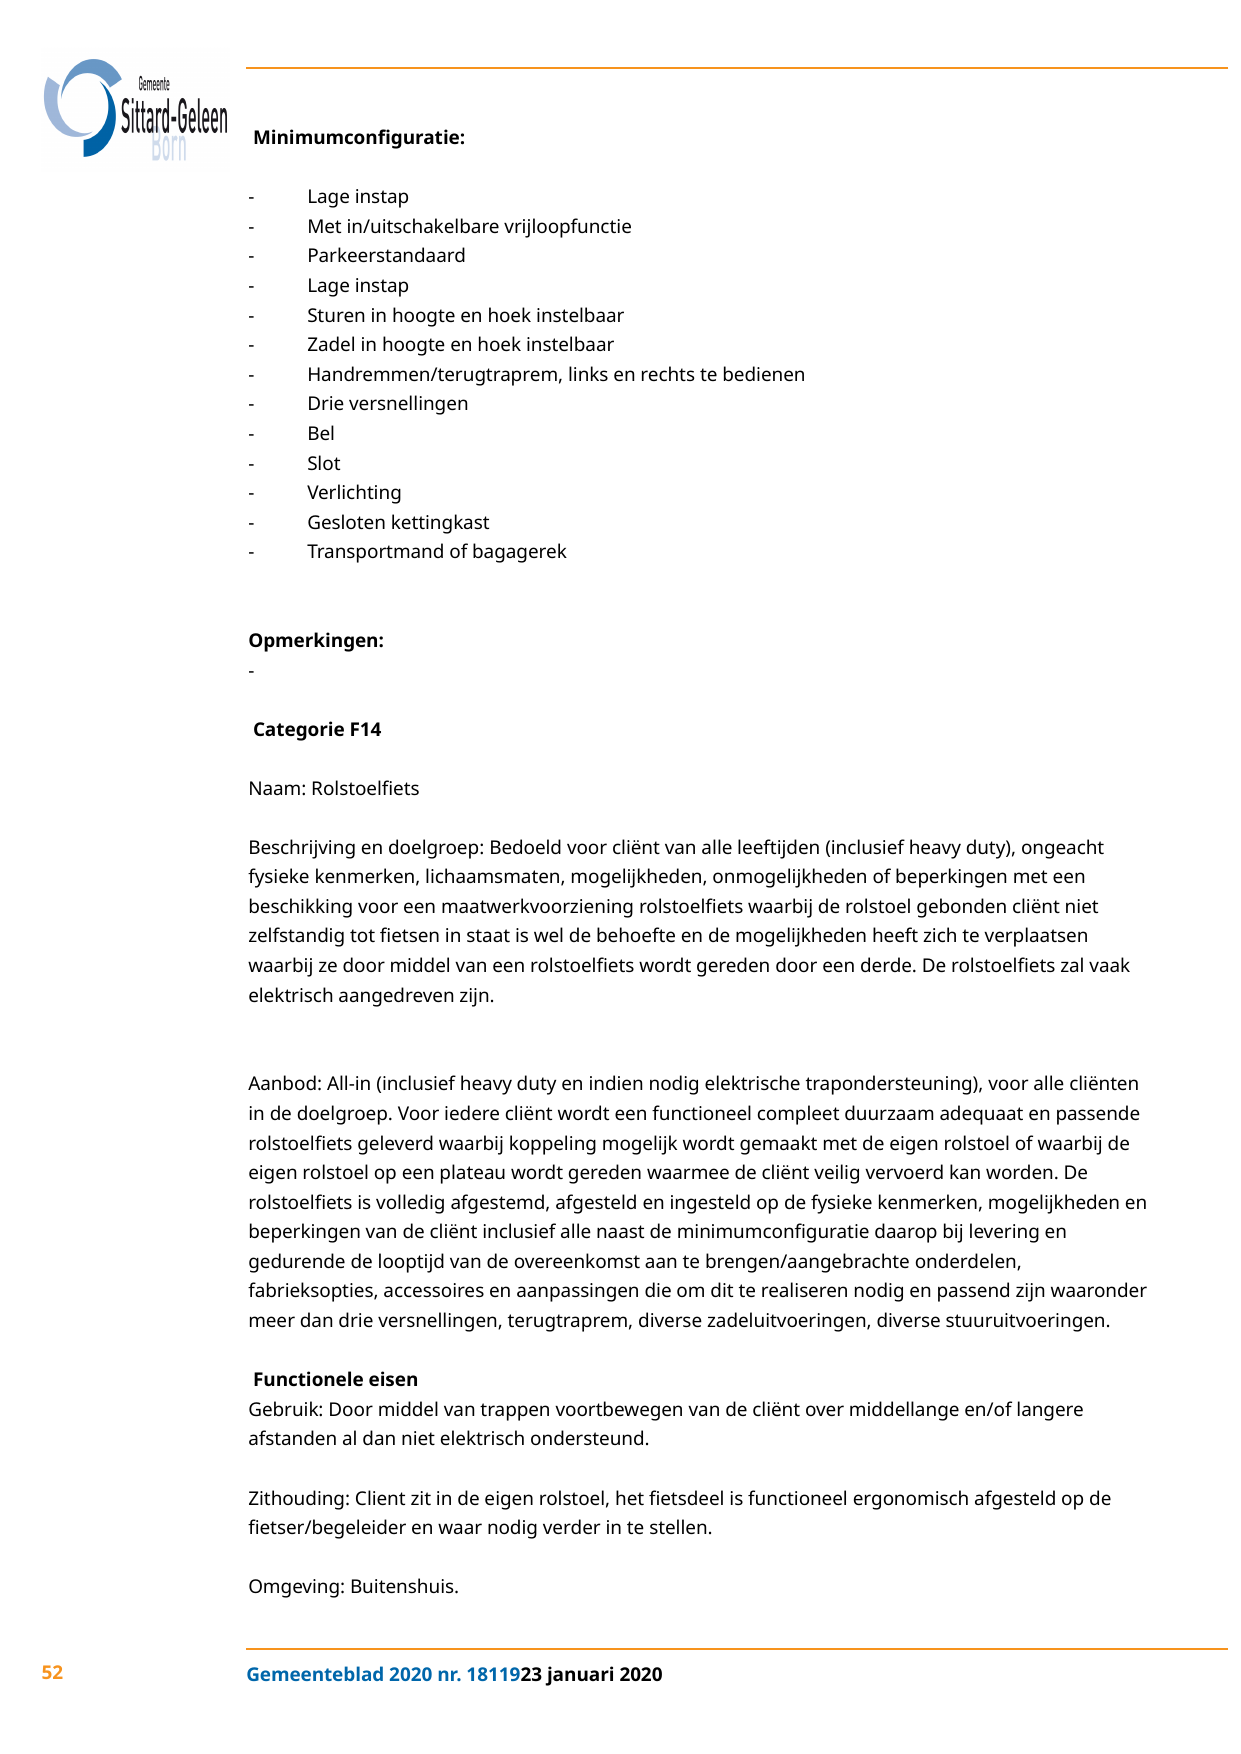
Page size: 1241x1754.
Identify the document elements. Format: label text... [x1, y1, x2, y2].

table_header Categorie F14 [248, 716, 1152, 771]
list Met in/uitschakelbare vrijloopfunctie [248, 213, 1152, 239]
text - [248, 657, 1152, 683]
picture [41, 47, 231, 172]
list Slot [248, 450, 1152, 476]
list Handremmen/terugtraprem, links en rechts te bedienen [248, 361, 1152, 387]
list Drie versnellingen [248, 391, 1152, 416]
list Parkeerstandaard [248, 243, 1152, 268]
text Aanbod: All-in (inclusief heavy duty en indien nodig elektrische trapondersteuning), voor alle cliënten in de doelgroep. Voor iedere cliënt wordt een functioneel compleet duurzaam adequaat en passende rolstoelfiets geleverd waarbij koppeling mogelijk wordt gemaakt met de eigen rolstoel of waarbij de eigen rolstoel op een plateau wordt gereden waarmee de cliënt veilig vervoerd kan worden. De rolstoelfiets is volledig afgestemd, afgesteld en ingesteld op de fysieke kenmerken, mogelijkheden en beperkingen van de cliënt inclusief alle naast de minimumconfiguratie daarop bij levering en gedurende de looptijd van de overeenkomst aan te brengen/aangebrachte onderdelen, fabrieksopties, accessoires en aanpassingen die om dit te realiseren nodig en passend zijn waaronder meer dan drie versnellingen, terugtraprem, diverse zadeluitvoeringen, diverse stuuruitvoeringen. [248, 1071, 1152, 1333]
list Sturen in hoogte en hoek instelbaar [248, 302, 1152, 328]
text Opmerkingen: [248, 627, 1152, 653]
text Beschrijving en doelgroep: Bedoeld voor cliënt van alle leeftijden (inclusief heavy duty), ongeacht fysieke kenmerken, lichaamsmaten, mogelijkheden, onmogelijkheden of beperkingen met een beschikking voor een maatwerkvoorziening rolstoelfiets waarbij de rolstoel gebonden cliënt niet zelfstandig tot fietsen in staat is wel de behoefte en de mogelijkheden heeft zich te verplaatsen waarbij ze door middel van een rolstoelfiets wordt gereden door een derde. De rolstoelfiets zal vaak elektrisch aangedreven zijn. [248, 834, 1152, 1007]
list Bel [248, 420, 1152, 446]
text Zithouding: Client zit in de eigen rolstoel, het fietsdeel is functioneel ergonomisch afgesteld op de fietser/begeleider en waar nodig verder in te stellen. [248, 1485, 1152, 1540]
list Lage instap [248, 272, 1152, 298]
list Transportmand of bagagerek [248, 538, 1152, 564]
list Lage instap [248, 183, 1152, 209]
text Naam: Rolstoelfiets [248, 775, 1152, 800]
text Omgeving: Buitenshuis. [248, 1573, 1152, 1599]
text Minimumconfiguratie: [248, 124, 1152, 150]
list Verlichting [248, 479, 1152, 505]
text Functionele eisen [248, 1366, 1152, 1392]
list Gesloten kettingkast [248, 509, 1152, 535]
list Zadel in hoogte en hoek instelbaar [248, 331, 1152, 357]
text Gebruik: Door middel van trappen voortbewegen van de cliënt over middellange en/of langere afstanden al dan niet elektrisch ondersteund. [248, 1396, 1152, 1451]
